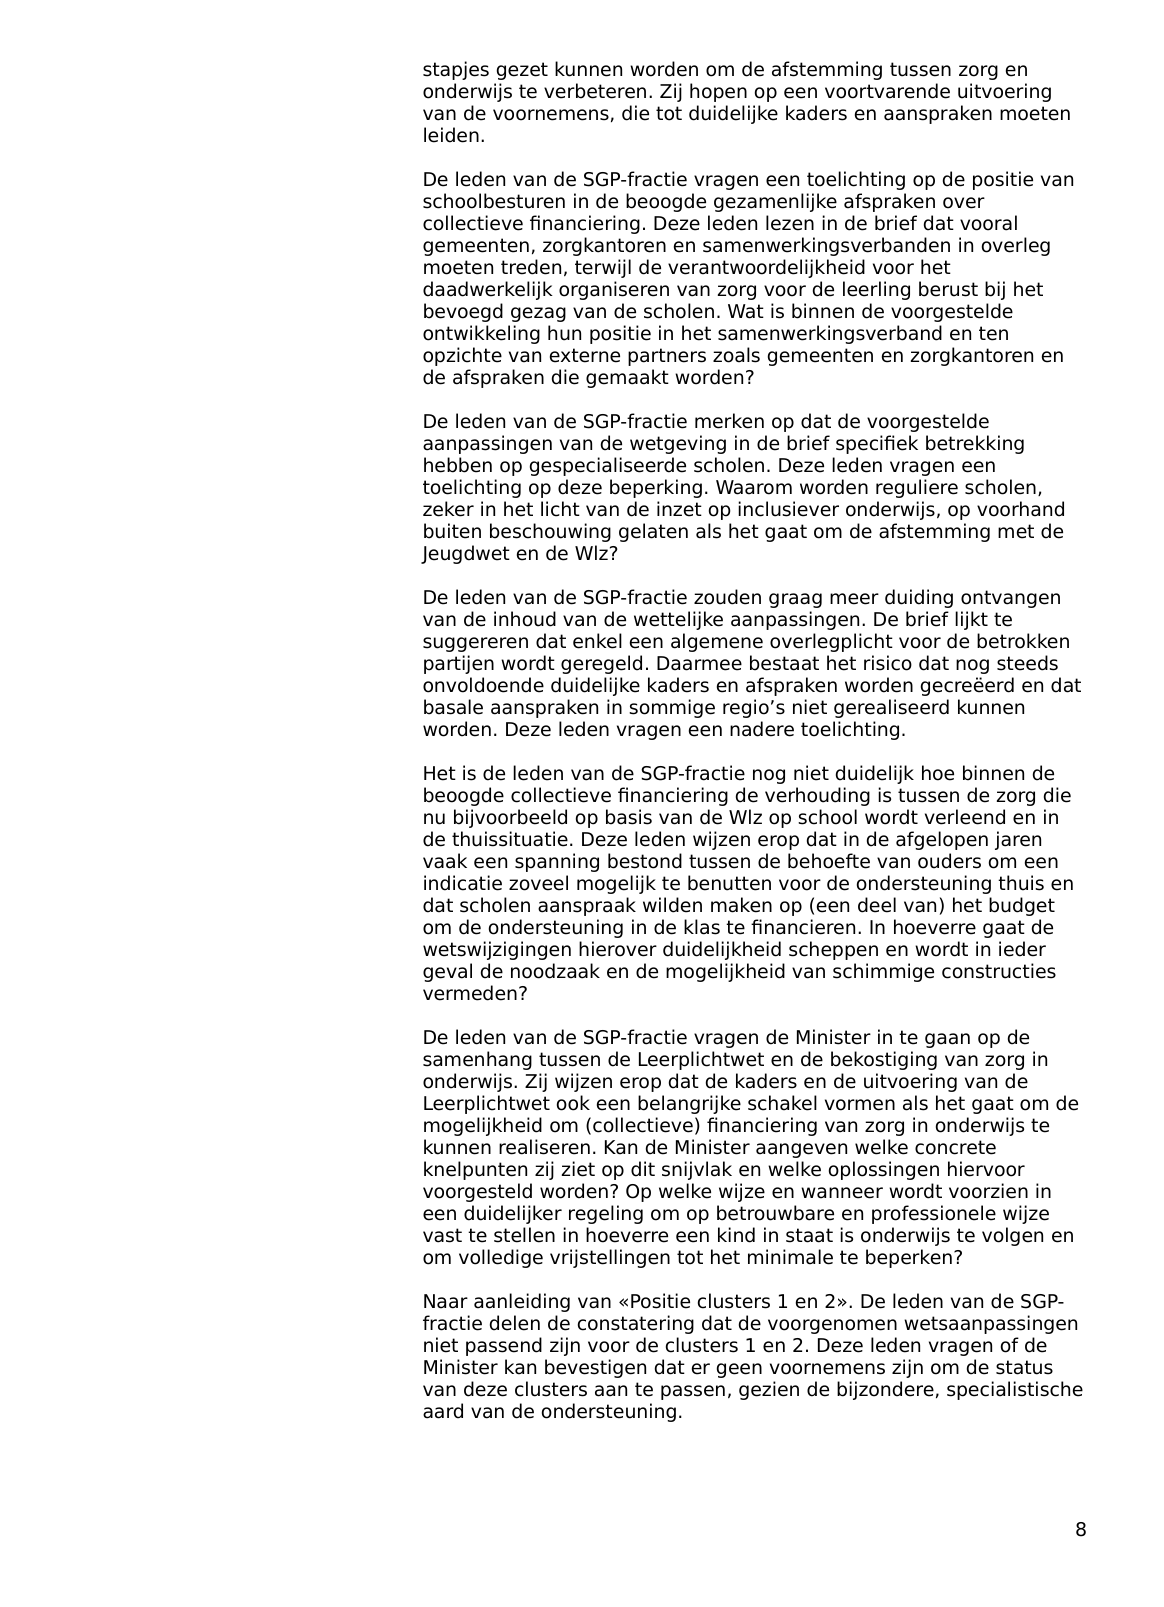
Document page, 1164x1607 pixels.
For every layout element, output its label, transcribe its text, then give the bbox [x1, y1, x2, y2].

text De leden van de SGP-fractie merken op dat de voorgestelde aanpassingen van de wetgeving in de brief specifiek betrekking hebben op gespecialiseerde scholen. Deze leden vragen een toelichting op deze beperking. Waarom worden reguliere scholen, zeker in het licht van de inzet op inclusiever onderwijs, op voorhand buiten beschouwing gelaten als het gaat om de afstemming met de Jeugdwet en de Wlz? [422, 411, 1087, 565]
text De leden van de SGP-fractie vragen een toelichting op de positie van schoolbesturen in de beoogde gezamenlijke afspraken over collectieve financiering. Deze leden lezen in de brief dat vooral gemeenten, zorgkantoren en samenwerkingsverbanden in overleg moeten treden, terwijl de verantwoordelijkheid voor het daadwerkelijk organiseren van zorg voor de leerling berust bij het bevoegd gezag van de scholen. Wat is binnen de voorgestelde ontwikkeling hun positie in het samenwerkingsverband en ten opzichte van externe partners zoals gemeenten en zorgkantoren en de afspraken die gemaakt worden? [422, 169, 1087, 389]
text De leden van de SGP-fractie zouden graag meer duiding ontvangen van de inhoud van de wettelijke aanpassingen. De brief lijkt te suggereren dat enkel een algemene overlegplicht voor de betrokken partijen wordt geregeld. Daarmee bestaat het risico dat nog steeds onvoldoende duidelijke kaders en afspraken worden gecreëerd en dat basale aanspraken in sommige regio’s niet gerealiseerd kunnen worden. Deze leden vragen een nadere toelichting. [422, 587, 1087, 741]
text Naar aanleiding van «Positie clusters 1 en 2». De leden van de SGP-fractie delen de constatering dat de voorgenomen wetsaanpassingen niet passend zijn voor de clusters 1 en 2. Deze leden vragen of de Minister kan bevestigen dat er geen voornemens zijn om de status van deze clusters aan te passen, gezien de bijzondere, specialistische aard van de ondersteuning. [422, 1291, 1087, 1423]
text Het is de leden van de SGP-fractie nog niet duidelijk hoe binnen de beoogde collectieve financiering de verhouding is tussen de zorg die nu bijvoorbeeld op basis van de Wlz op school wordt verleend en in de thuissituatie. Deze leden wijzen erop dat in de afgelopen jaren vaak een spanning bestond tussen de behoefte van ouders om een indicatie zoveel mogelijk te benutten voor de ondersteuning thuis en dat scholen aanspraak wilden maken op (een deel van) het budget om de ondersteuning in de klas te financieren. In hoeverre gaat de wetswijzigingen hierover duidelijkheid scheppen en wordt in ieder geval de noodzaak en de mogelijkheid van schimmige constructies vermeden? [422, 763, 1087, 1005]
text De leden van de SGP-fractie vragen de Minister in te gaan op de samenhang tussen de Leerplichtwet en de bekostiging van zorg in onderwijs. Zij wijzen erop dat de kaders en de uitvoering van de Leerplichtwet ook een belangrijke schakel vormen als het gaat om de mogelijkheid om (collectieve) financiering van zorg in onderwijs te kunnen realiseren. Kan de Minister aangeven welke concrete knelpunten zij ziet op dit snijvlak en welke oplossingen hiervoor voorgesteld worden? Op welke wijze en wanneer wordt voorzien in een duidelijker regeling om op betrouwbare en professionele wijze vast te stellen in hoeverre een kind in staat is onderwijs te volgen en om volledige vrijstellingen tot het minimale te beperken? [422, 1027, 1087, 1269]
text stapjes gezet kunnen worden om de afstemming tussen zorg en onderwijs te verbeteren. Zij hopen op een voortvarende uitvoering van de voornemens, die tot duidelijke kaders en aanspraken moeten leiden. [422, 59, 1087, 147]
